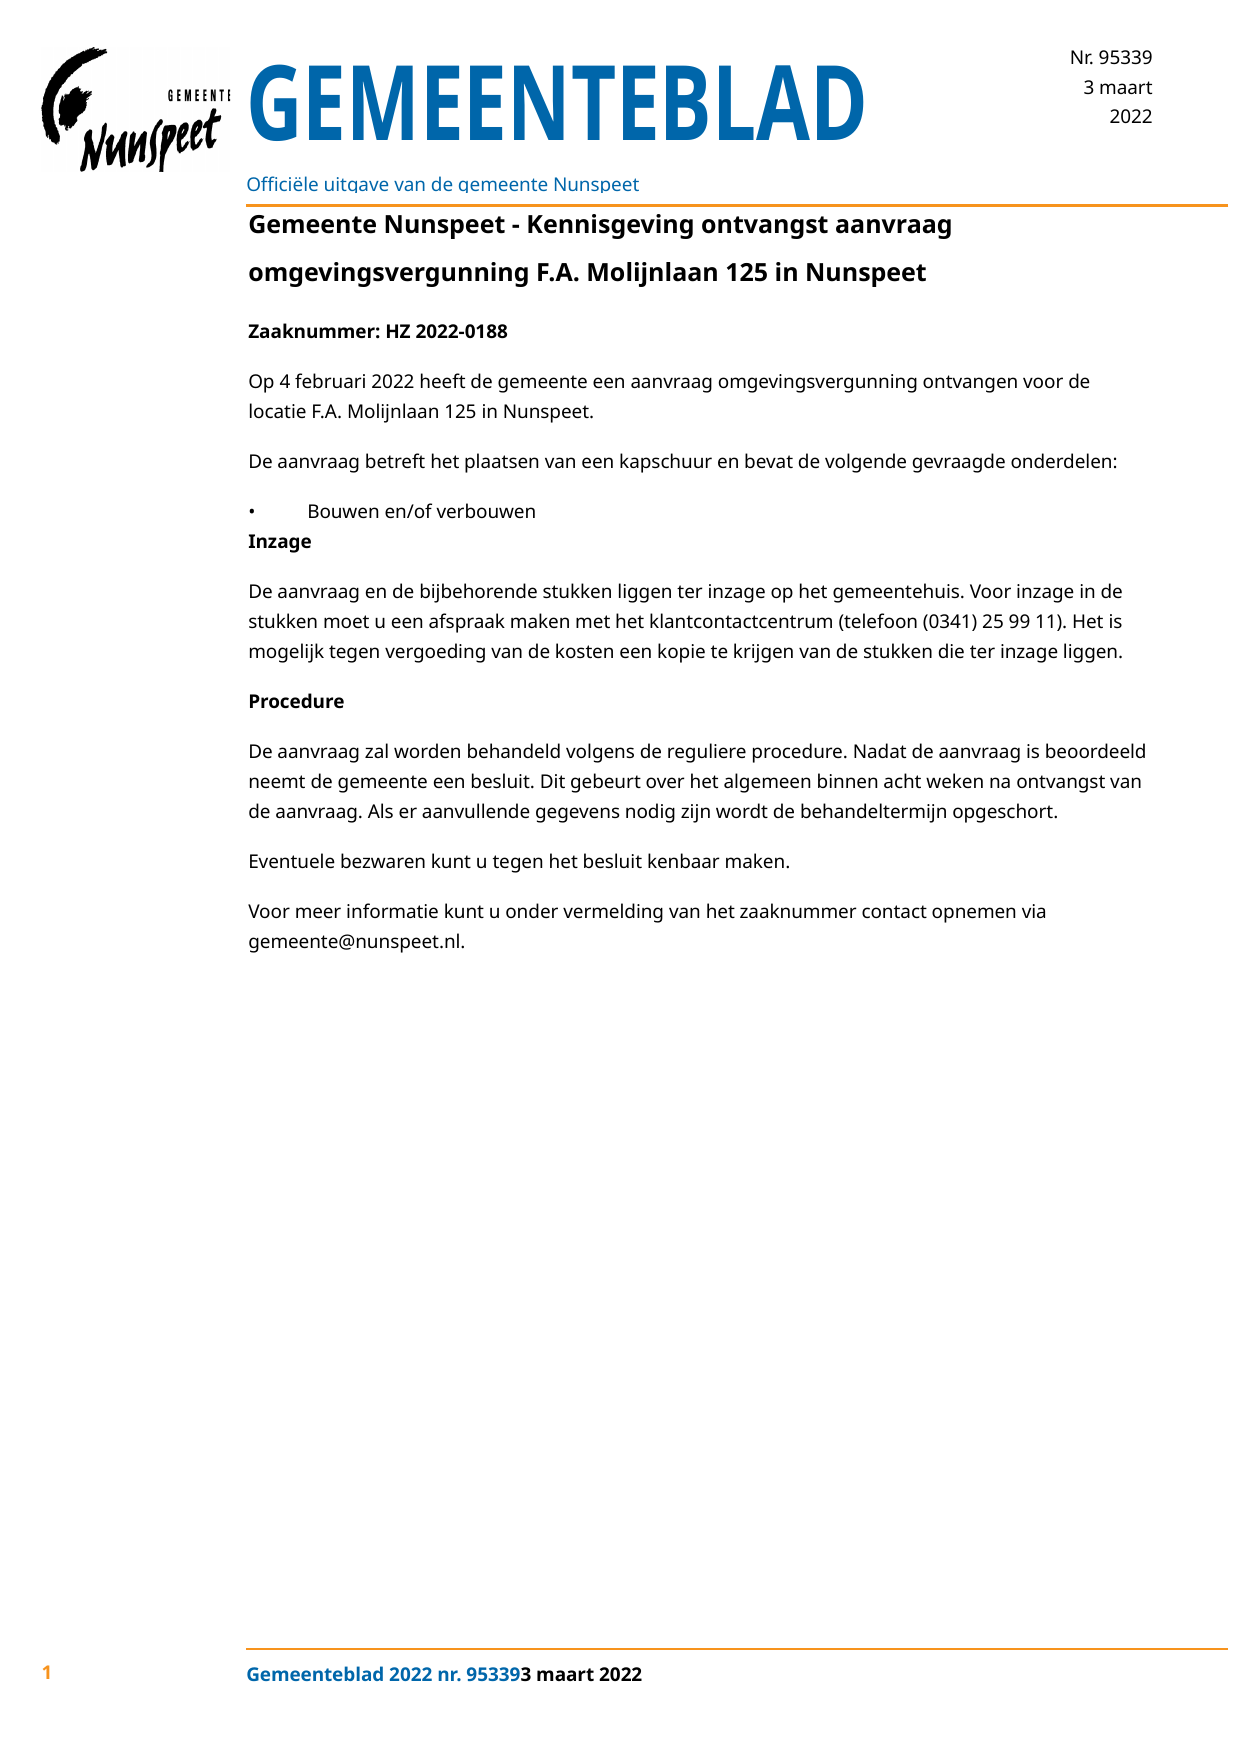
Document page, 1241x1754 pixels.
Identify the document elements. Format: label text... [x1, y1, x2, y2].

text Op 4 februari 2022 heeft de gemeente een aanvraag omgevingsvergunning ontvangen voor de locatie F.A. Molijnlaan 125 in Nunspeet. [248, 368, 1152, 424]
text De aanvraag betreft het plaatsen van een kapschuur en bevat de volgende gevraagde onderdelen: [248, 448, 1152, 474]
text Gemeente Nunspeet - Kennisgeving ontvangst aanvraag omgevingsvergunning F.A. Molijnlaan 125 in Nunspeet [248, 207, 1152, 288]
list Bouwen en/of verbouwen [248, 499, 1152, 524]
text Eventuele bezwaren kunt u tegen het besluit kenbaar maken. [248, 848, 1152, 874]
text De aanvraag zal worden behandeld volgens de reguliere procedure. Nadat de aanvraag is beoordeeld neemt de gemeente een besluit. Dit gebeurt over het algemeen binnen acht weken na ontvangst van de aanvraag. Als er aanvullende gegevens nodig zijn wordt de behandeltermijn opgeschort. [248, 739, 1152, 824]
text Procedure [248, 688, 1152, 714]
text De aanvraag en de bijbehorende stukken liggen ter inzage op het gemeentehuis. Voor inzage in de stukken moet u een afspraak maken met het klantcontactcentrum (telefoon (0341) 25 99 11). Het is mogelijk tegen vergoeding van de kosten een kopie te krijgen van de stukken die ter inzage liggen. [248, 579, 1152, 664]
text Inzage [248, 528, 1152, 554]
text Voor meer informatie kunt u onder vermelding van het zaaknummer contact opnemen via gemeente@nunspeet.nl. [248, 899, 1152, 954]
text Zaaknummer: HZ 2022-0188 [248, 318, 1152, 344]
picture [41, 47, 231, 172]
